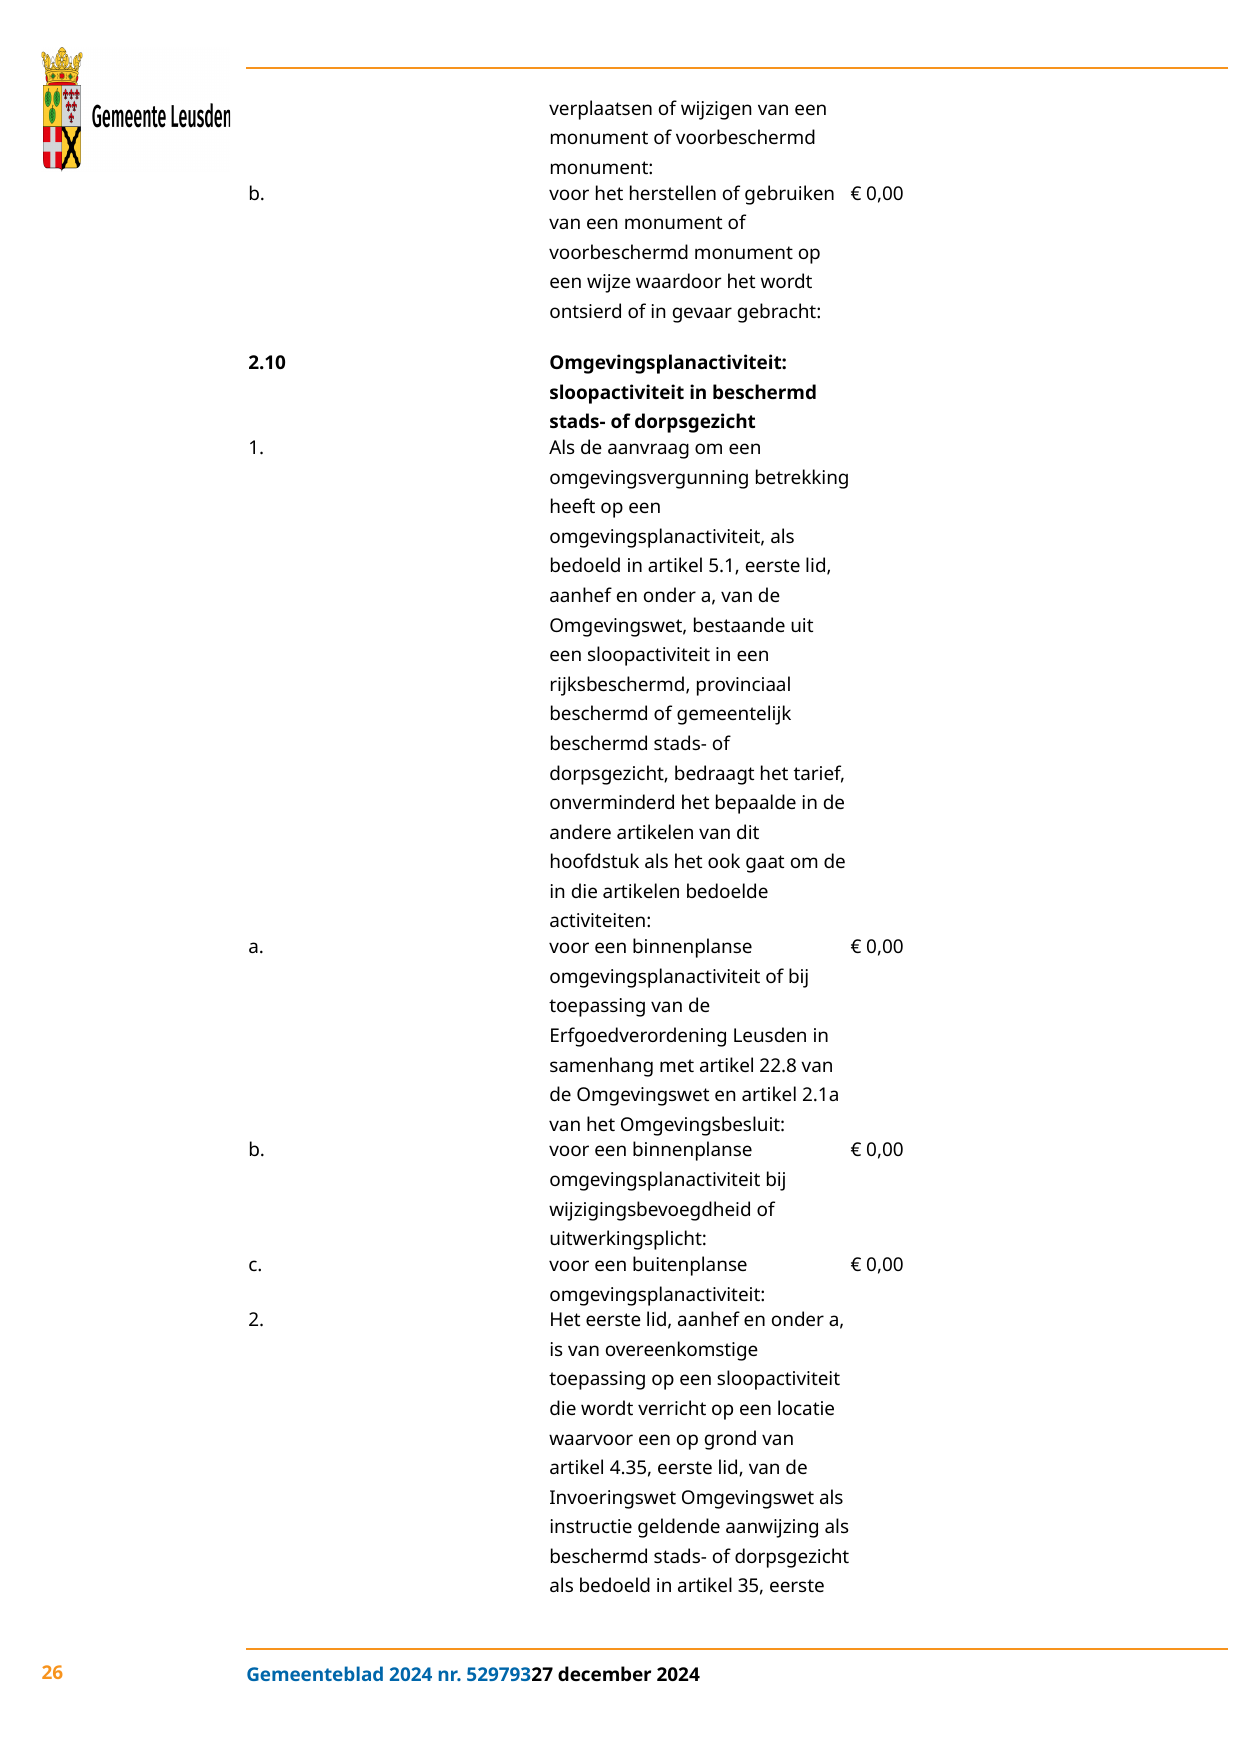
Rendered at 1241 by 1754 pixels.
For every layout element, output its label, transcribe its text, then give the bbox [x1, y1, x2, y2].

table_cell [850, 1306, 1152, 1598]
table_cell c. [248, 1251, 549, 1306]
table_cell [248, 324, 549, 349]
picture [41, 47, 231, 172]
table_cell 2.10 [248, 350, 549, 434]
table_cell € 0,00 [850, 1251, 1152, 1306]
table_cell 2. [248, 1306, 549, 1598]
table_cell b. [248, 1137, 549, 1251]
table_cell € 0,00 [850, 934, 1152, 1137]
table_cell € 0,00 [850, 180, 1152, 324]
table_cell € 0,00 [850, 1137, 1152, 1251]
table_cell [549, 324, 850, 349]
table_cell voor een binnenplanse omgevingsplanactiviteit of bij toepassing van de Erfgoedverordening Leusden in samenhang met artikel 22.8 van de Omgevingswet en artikel 2.1a van het Omgevingsbesluit: [549, 934, 850, 1137]
table_cell [850, 434, 1152, 933]
table_cell [248, 95, 549, 180]
table_cell b. [248, 180, 549, 324]
table_cell Omgevingsplanactiviteit: sloopactiviteit in beschermd stads- of dorpsgezicht [549, 350, 850, 434]
table_cell 1. [248, 434, 549, 933]
table_cell [850, 350, 1152, 434]
table_cell verplaatsen of wijzigen van een monument of voorbeschermd monument: [549, 95, 850, 180]
table_cell voor een binnenplanse omgevingsplanactiviteit bij wijzigingsbevoegdheid of uitwerkingsplicht: [549, 1137, 850, 1251]
table_cell a. [248, 934, 549, 1137]
table_cell voor het herstellen of gebruiken van een monument of voorbeschermd monument op een wijze waardoor het wordt ontsierd of in gevaar gebracht: [549, 180, 850, 324]
table_cell Het eerste lid, aanhef en onder a, is van overeenkomstige toepassing op een sloopactiviteit die wordt verricht op een locatie waarvoor een op grond van artikel 4.35, eerste lid, van de Invoeringswet Omgevingswet als instructie geldende aanwijzing als beschermd stads- of dorpsgezicht als bedoeld in artikel 35, eerste [549, 1306, 850, 1598]
table_cell [850, 95, 1152, 180]
table_cell [850, 324, 1152, 349]
table_cell voor een buitenplanse omgevingsplanactiviteit: [549, 1251, 850, 1306]
table_cell Als de aanvraag om een omgevingsvergunning betrekking heeft op een omgevingsplanactiviteit, als bedoeld in artikel 5.1, eerste lid, aanhef en onder a, van de Omgevingswet, bestaande uit een sloopactiviteit in een rijksbeschermd, provinciaal beschermd of gemeentelijk beschermd stads- of dorpsgezicht, bedraagt het tarief, onverminderd het bepaalde in de andere artikelen van dit hoofdstuk als het ook gaat om de in die artikelen bedoelde activiteiten: [549, 434, 850, 933]
